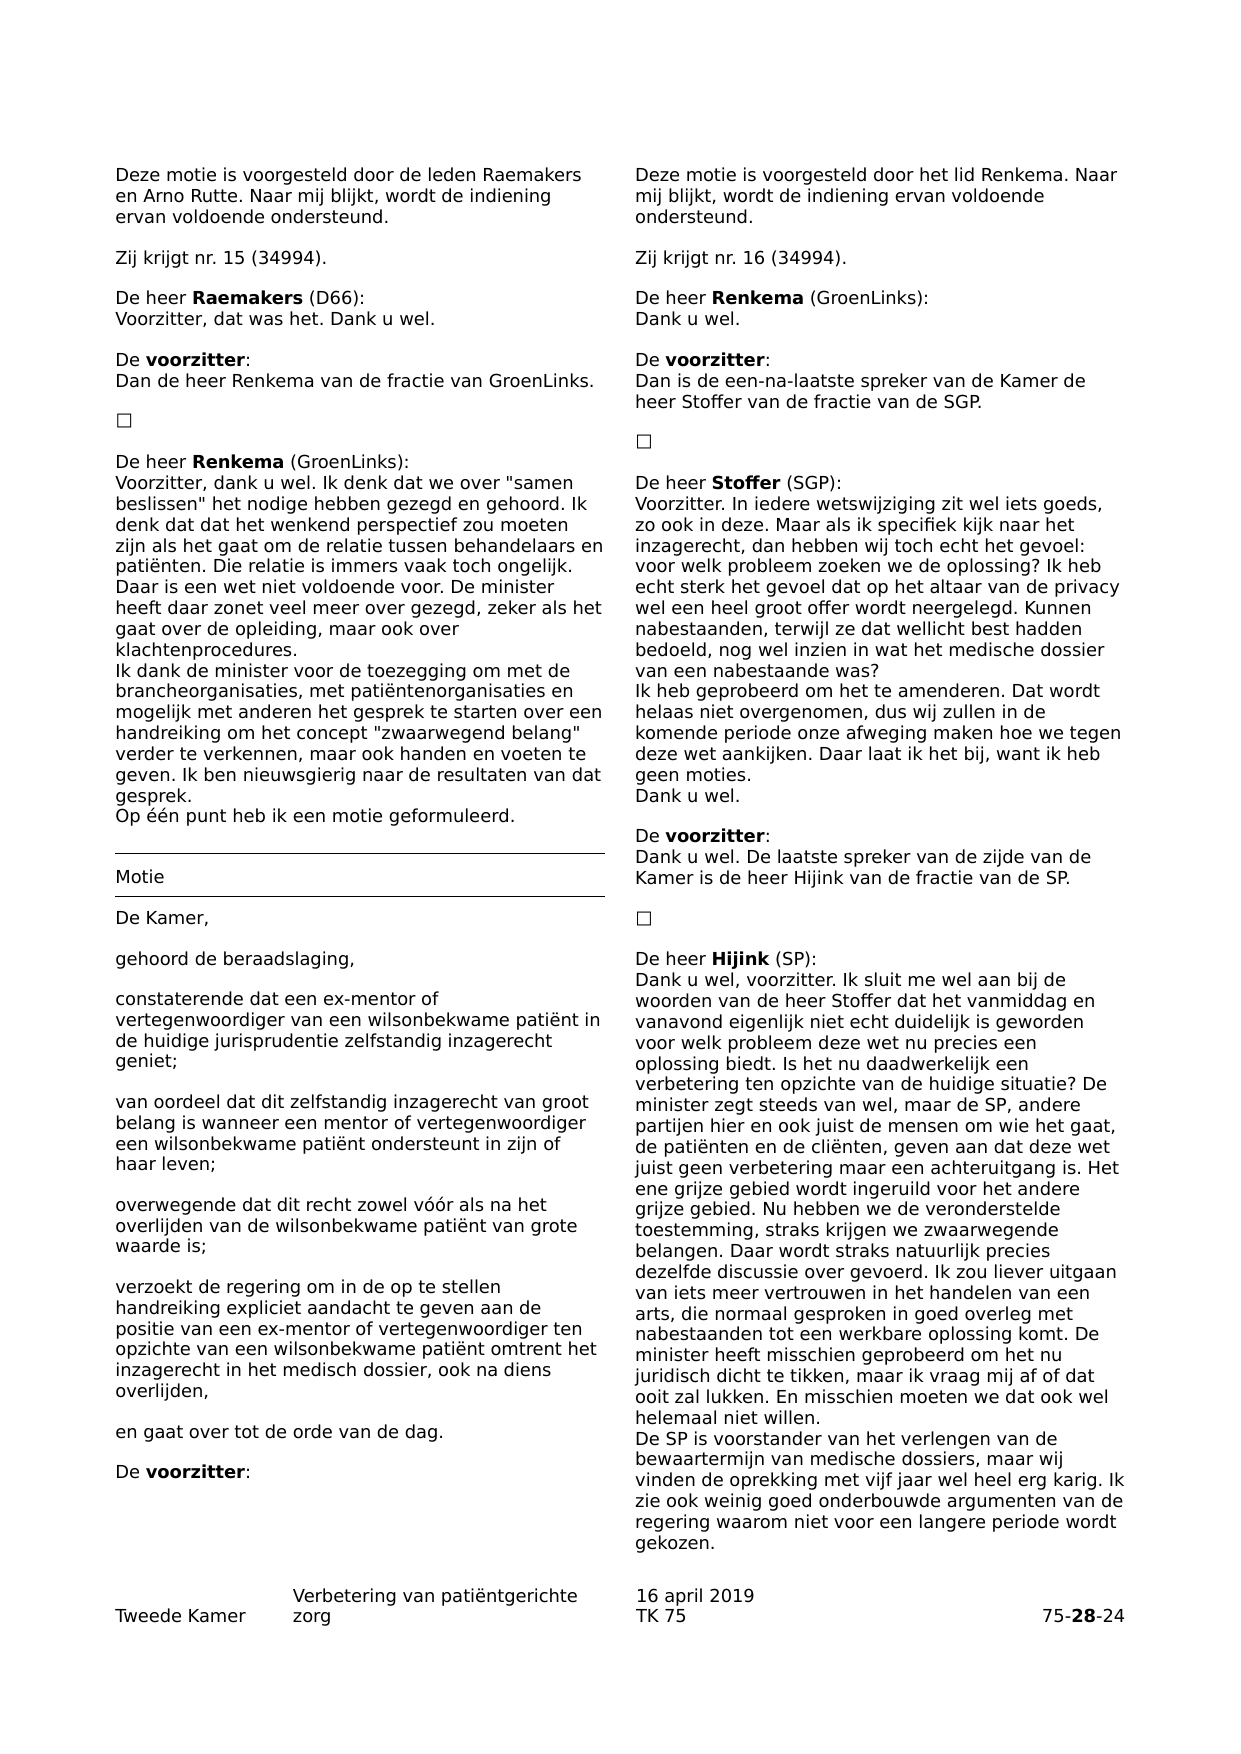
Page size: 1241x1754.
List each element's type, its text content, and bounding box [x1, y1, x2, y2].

text De heer Renkema (GroenLinks): [635, 288, 1125, 309]
text De voorzitter: [635, 826, 1125, 847]
text Voorzitter, dat was het. Dank u wel. [115, 309, 605, 330]
text ⬜ [635, 908, 1125, 929]
text Zij krijgt nr. 15 (34994). [115, 247, 605, 268]
text De voorzitter: [635, 350, 1125, 371]
text De heer Renkema (GroenLinks): [115, 452, 605, 473]
text Dank u wel. [635, 309, 1125, 330]
text Dank u wel. [635, 785, 1125, 806]
text De voorzitter: [115, 1462, 605, 1483]
text Zij krijgt nr. 16 (34994). [635, 247, 1125, 268]
text ⬜ [115, 411, 605, 432]
text De Kamer, [115, 908, 605, 928]
text constaterende dat een ex-mentor of vertegenwoordiger van een wilsonbekwame patiënt in de huidige jurisprudentie zelfstandig inzagerecht geniet; [115, 989, 605, 1072]
text en gaat over tot de orde van de dag. [115, 1421, 605, 1442]
text De heer Stoffer (SGP): [635, 473, 1125, 494]
text Deze motie is voorgesteld door de leden Raemakers en Arno Rutte. Naar mij blijkt, wordt de indiening ervan voldoende ondersteund. [115, 165, 605, 227]
text Voorzitter. In iedere wetswijziging zit wel iets goeds, zo ook in deze. Maar als ik specifiek kijk naar het inzagerecht, dan hebben wij toch echt het gevoel: voor welk probleem zoeken we de oplossing? Ik heb echt sterk het gevoel dat op het altaar van de privacy wel een heel groot offer wordt neergelegd. Kunnen nabestaanden, terwijl ze dat wellicht best hadden bedoeld, nog wel inzien in wat het medische dossier van een nabestaande was? [635, 494, 1125, 681]
text overwegende dat dit recht zowel vóór als na het overlijden van de wilsonbekwame patiënt van grote waarde is; [115, 1195, 605, 1257]
text ⬜ [635, 432, 1125, 453]
text Dan de heer Renkema van de fractie van GroenLinks. [115, 371, 605, 391]
text verzoekt de regering om in de op te stellen handreiking expliciet aandacht te geven aan de positie van een ex-mentor of vertegenwoordiger ten opzichte van een wilsonbekwame patiënt omtrent het inzagerecht in het medisch dossier, ook na diens overlijden, [115, 1277, 605, 1401]
text Dank u wel. De laatste spreker van de zijde van de Kamer is de heer Hijink van de fractie van de SP. [635, 847, 1125, 888]
text Dan is de een-na-laatste spreker van de Kamer de heer Stoffer van de fractie van de SGP. [635, 371, 1125, 412]
text Motie [115, 867, 605, 888]
text De SP is voorstander van het verlengen van de bewaartermijn van medische dossiers, maar wij vinden de oprekking met vijf jaar wel heel erg karig. Ik zie ook weinig goed onderbouwde argumenten van de regering waarom niet voor een langere periode wordt gekozen. [635, 1428, 1125, 1553]
text Deze motie is voorgesteld door het lid Renkema. Naar mij blijkt, wordt de indiening ervan voldoende ondersteund. [635, 165, 1125, 227]
text De heer Raemakers (D66): [115, 288, 605, 309]
text gehoord de beraadslaging, [115, 948, 605, 969]
text Dank u wel, voorzitter. Ik sluit me wel aan bij de woorden van de heer Stoffer dat het vanmiddag en vanavond eigenlijk niet echt duidelijk is geworden voor welk probleem deze wet nu precies een oplossing biedt. Is het nu daadwerkelijk een verbetering ten opzichte van de huidige situatie? De minister zegt steeds van wel, maar de SP, andere partijen hier en ook juist de mensen om wie het gaat, de patiënten en de cliënten, geven aan dat deze wet juist geen verbetering maar een achteruitgang is. Het ene grijze gebied wordt ingeruild voor het andere grijze gebied. Nu hebben we de veronderstelde toestemming, straks krijgen we zwaarwegende belangen. Daar wordt straks natuurlijk precies dezelfde discussie over gevoerd. Ik zou liever uitgaan van iets meer vertrouwen in het handelen van een arts, die normaal gesproken in goed overleg met nabestaanden tot een werkbare oplossing komt. De minister heeft misschien geprobeerd om het nu juridisch dicht te tikken, maar ik vraag mij af of dat ooit zal lukken. En misschien moeten we dat ook wel helemaal niet willen. [635, 970, 1125, 1428]
text Ik dank de minister voor de toezegging om met de brancheorganisaties, met patiëntenorganisaties en mogelijk met anderen het gesprek te starten over een handreiking om het concept "zwaarwegend belang" verder te verkennen, maar ook handen en voeten te geven. Ik ben nieuwsgierig naar de resultaten van dat gesprek. [115, 660, 605, 806]
text De voorzitter: [115, 350, 605, 371]
text van oordeel dat dit zelfstandig inzagerecht van groot belang is wanneer een mentor of vertegenwoordiger een wilsonbekwame patiënt ondersteunt in zijn of haar leven; [115, 1092, 605, 1175]
text De heer Hijink (SP): [635, 949, 1125, 970]
text Ik heb geprobeerd om het te amenderen. Dat wordt helaas niet overgenomen, dus wij zullen in de komende periode onze afweging maken hoe we tegen deze wet aankijken. Daar laat ik het bij, want ik heb geen moties. [635, 681, 1125, 785]
text Op één punt heb ik een motie geformuleerd. [115, 806, 605, 827]
text Voorzitter, dank u wel. Ik denk dat we over "samen beslissen" het nodige hebben gezegd en gehoord. Ik denk dat dat het wenkend perspectief zou moeten zijn als het gaat om de relatie tussen behandelaars en patiënten. Die relatie is immers vaak toch ongelijk. Daar is een wet niet voldoende voor. De minister heeft daar zonet veel meer over gezegd, zeker als het gaat over de opleiding, maar ook over klachtenprocedures. [115, 473, 605, 660]
